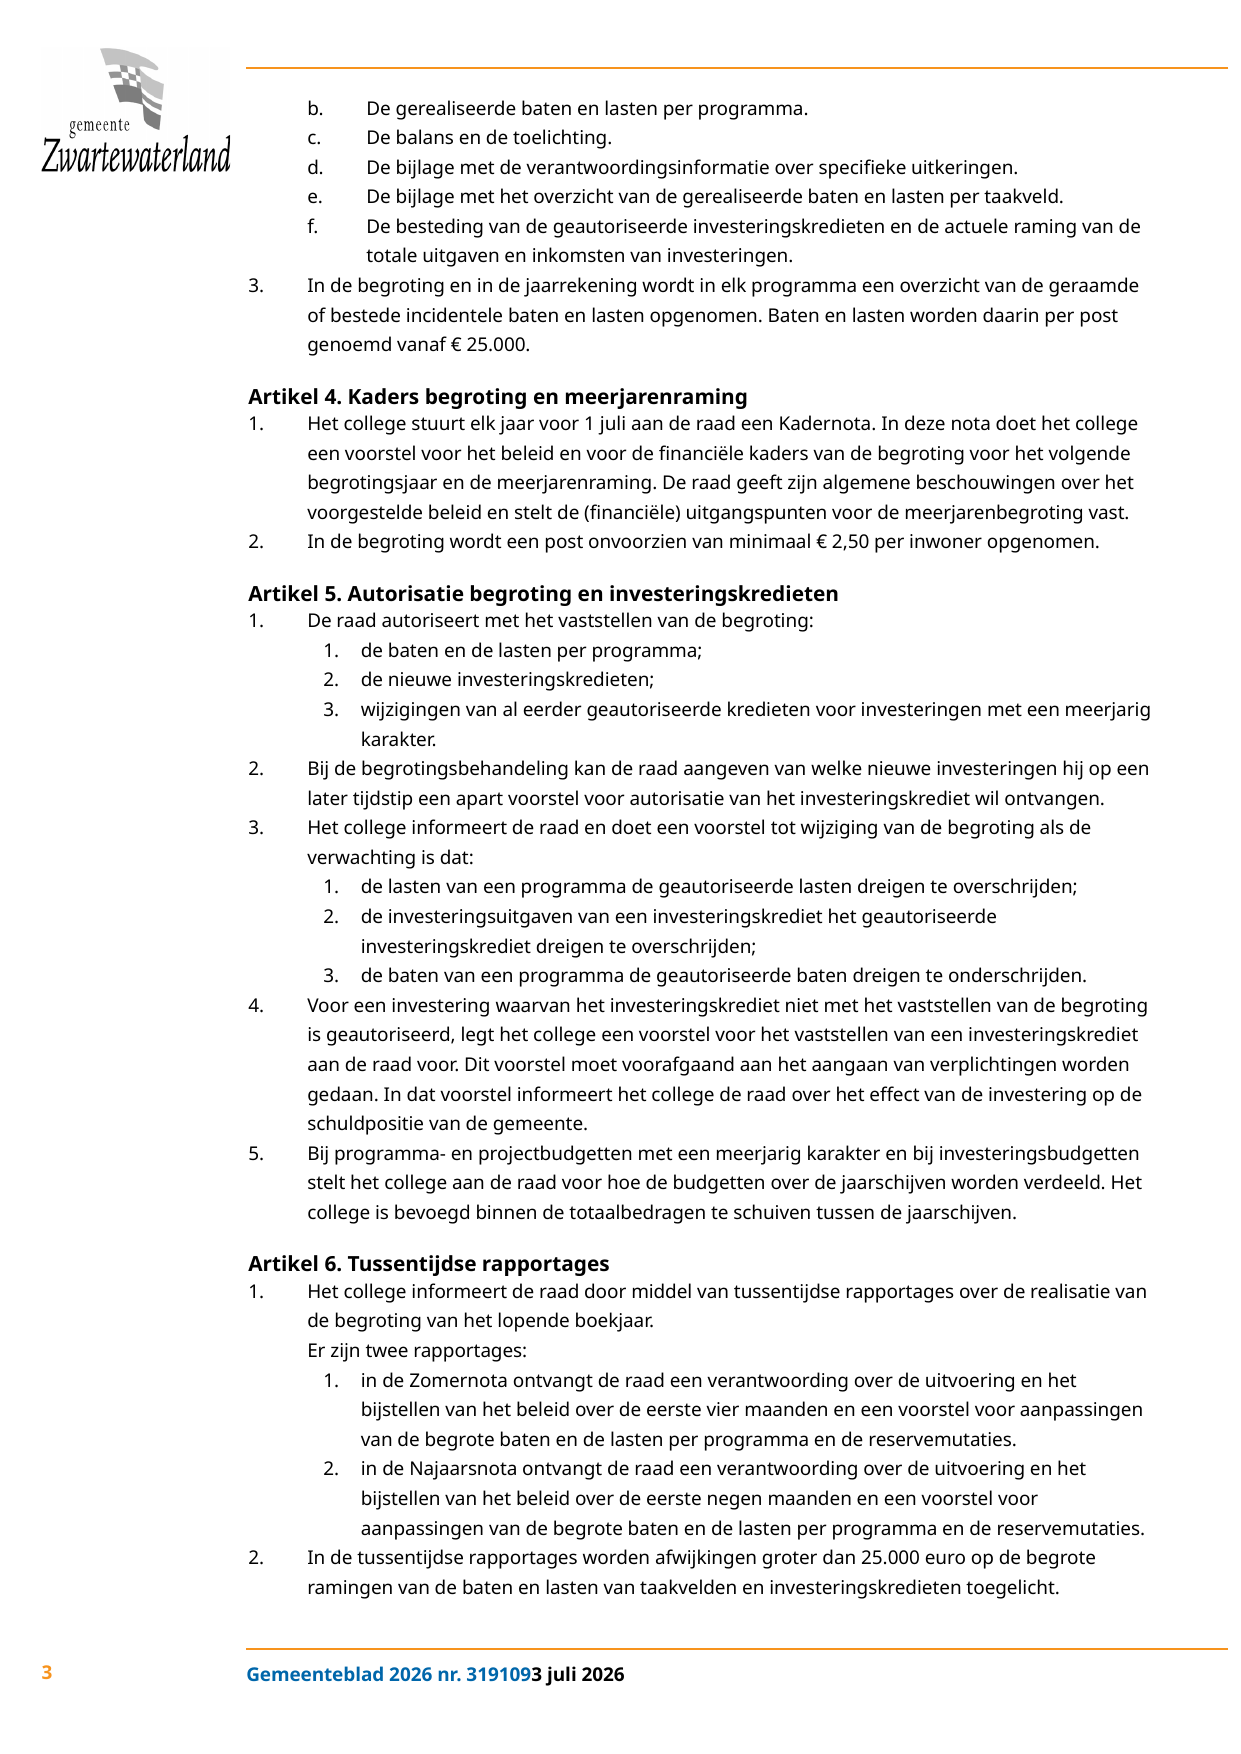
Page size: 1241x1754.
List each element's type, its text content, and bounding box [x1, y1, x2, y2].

list In de tussentijdse rapportages worden afwijkingen groter dan 25.000 euro op de begrote ramingen van de baten en lasten van taakvelden en investeringskredieten toegelicht. [248, 1544, 1152, 1599]
list Het college stuurt elk jaar voor 1 juli aan de raad een Kadernota. In deze nota doet het college een voorstel voor het beleid en voor de financiële kaders van de begroting voor het volgende begrotingsjaar en de meerjarenraming. De raad geeft zijn algemene beschouwingen over het voorgestelde beleid en stelt de (financiële) uitgangspunten voor de meerjarenbegroting vast. [248, 410, 1152, 525]
list De gerealiseerde baten en lasten per programma. [307, 95, 1152, 121]
list In de begroting wordt een post onvoorzien van minimaal € 2,50 per inwoner opgenomen. [248, 529, 1152, 554]
list De bijlage met het overzicht van de gerealiseerde baten en lasten per taakveld. [307, 183, 1152, 209]
list Bij programma- en projectbudgetten met een meerjarig karakter en bij investeringsbudgetten stelt het college aan de raad voor hoe de budgetten over de jaarschijven worden verdeeld. Het college is bevoegd binnen de totaalbedragen te schuiven tussen de jaarschijven. [248, 1140, 1152, 1225]
picture [41, 47, 231, 172]
list De balans en de toelichting. [307, 124, 1152, 150]
list De bijlage met de verantwoordingsinformatie over specifieke uitkeringen. [307, 154, 1152, 180]
list Het college informeert de raad door middel van tussentijdse rapportages over de realisatie van de begroting van het lopende boekjaar. [248, 1278, 1152, 1333]
list De besteding van de geautoriseerde investeringskredieten en de actuele raming van de totale uitgaven en inkomsten van investeringen. [307, 213, 1152, 268]
text Artikel 4. Kaders begroting en meerjarenraming [248, 382, 1152, 410]
text Artikel 5. Autorisatie begroting en investeringskredieten [248, 579, 1152, 607]
list In de begroting en in de jaarrekening wordt in elk programma een overzicht van de geraamde of bestede incidentele baten en lasten opgenomen. Baten en lasten worden daarin per post genoemd vanaf € 25.000. [248, 272, 1152, 357]
list Er zijn twee rapportages: [248, 1337, 1152, 1363]
list De raad autoriseert met het vaststellen van de begroting: [248, 607, 1152, 633]
list de baten en de lasten per programma; [323, 637, 1152, 663]
list Het college informeert de raad en doet een voorstel tot wijziging van de begroting als de verwachting is dat: [248, 814, 1152, 870]
list in de Zomernota ontvangt de raad een verantwoording over de uitvoering en het bijstellen van het beleid over de eerste vier maanden en een voorstel voor aanpassingen van de begrote baten en de lasten per programma en de reservemutaties. [323, 1367, 1152, 1452]
list de nieuwe investeringskredieten; [323, 667, 1152, 692]
list Bij de begrotingsbehandeling kan de raad aangeven van welke nieuwe investeringen hij op een later tijdstip een apart voorstel voor autorisatie van het investeringskrediet wil ontvangen. [248, 755, 1152, 811]
list de investeringsuitgaven van een investeringskrediet het geautoriseerde investeringskrediet dreigen te overschrijden; [323, 903, 1152, 959]
list de baten van een programma de geautoriseerde baten dreigen te onderschrijden. [323, 962, 1152, 988]
list in de Najaarsnota ontvangt de raad een verantwoording over de uitvoering en het bijstellen van het beleid over de eerste negen maanden en een voorstel voor aanpassingen van de begrote baten en de lasten per programma en de reservemutaties. [323, 1456, 1152, 1540]
list wijzigingen van al eerder geautoriseerde kredieten voor investeringen met een meerjarig karakter. [323, 696, 1152, 752]
text Artikel 6. Tussentijdse rapportages [248, 1249, 1152, 1278]
list Voor een investering waarvan het investeringskrediet niet met het vaststellen van de begroting is geautoriseerd, legt het college een voorstel voor het vaststellen van een investeringskrediet aan de raad voor. Dit voorstel moet voorafgaand aan het aangaan van verplichtingen worden gedaan. In dat voorstel informeert het college de raad over het effect van de investering op de schuldpositie van de gemeente. [248, 992, 1152, 1136]
list de lasten van een programma de geautoriseerde lasten dreigen te overschrijden; [323, 874, 1152, 899]
